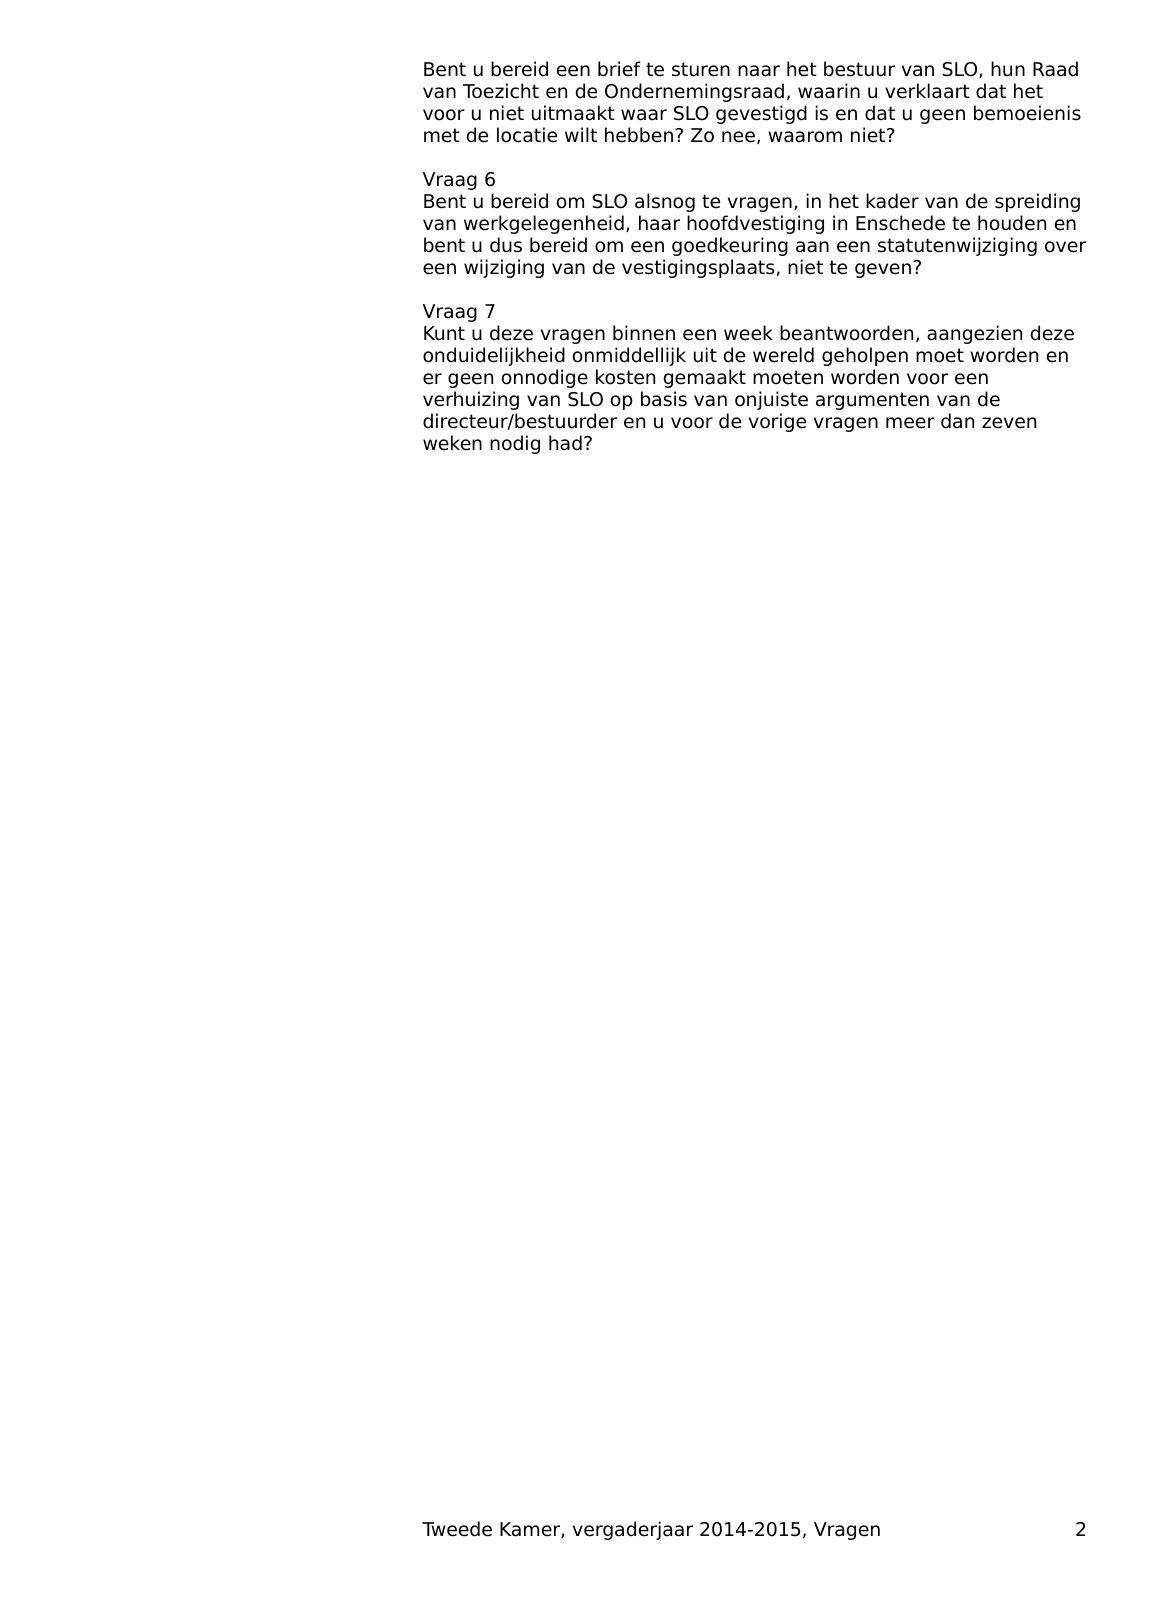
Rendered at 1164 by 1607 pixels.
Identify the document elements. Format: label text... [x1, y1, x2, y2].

text Bent u bereid een brief te sturen naar het bestuur van SLO, hun Raad van Toezicht en de Ondernemingsraad, waarin u verklaart dat het voor u niet uitmaakt waar SLO gevestigd is en dat u geen bemoeienis met de locatie wilt hebben? Zo nee, waarom niet? [422, 59, 1087, 147]
text Bent u bereid om SLO alsnog te vragen, in het kader van de spreiding van werkgelegenheid, haar hoofdvestiging in Enschede te houden en bent u dus bereid om een goedkeuring aan een statutenwijziging over een wijziging van de vestigingsplaats, niet te geven? [422, 191, 1087, 279]
text Vraag 7 [422, 301, 1087, 323]
text Vraag 6 [422, 169, 1087, 191]
text Kunt u deze vragen binnen een week beantwoorden, aangezien deze onduidelijkheid onmiddellijk uit de wereld geholpen moet worden en er geen onnodige kosten gemaakt moeten worden voor een verhuizing van SLO op basis van onjuiste argumenten van de directeur/bestuurder en u voor de vorige vragen meer dan zeven weken nodig had? [422, 323, 1087, 455]
